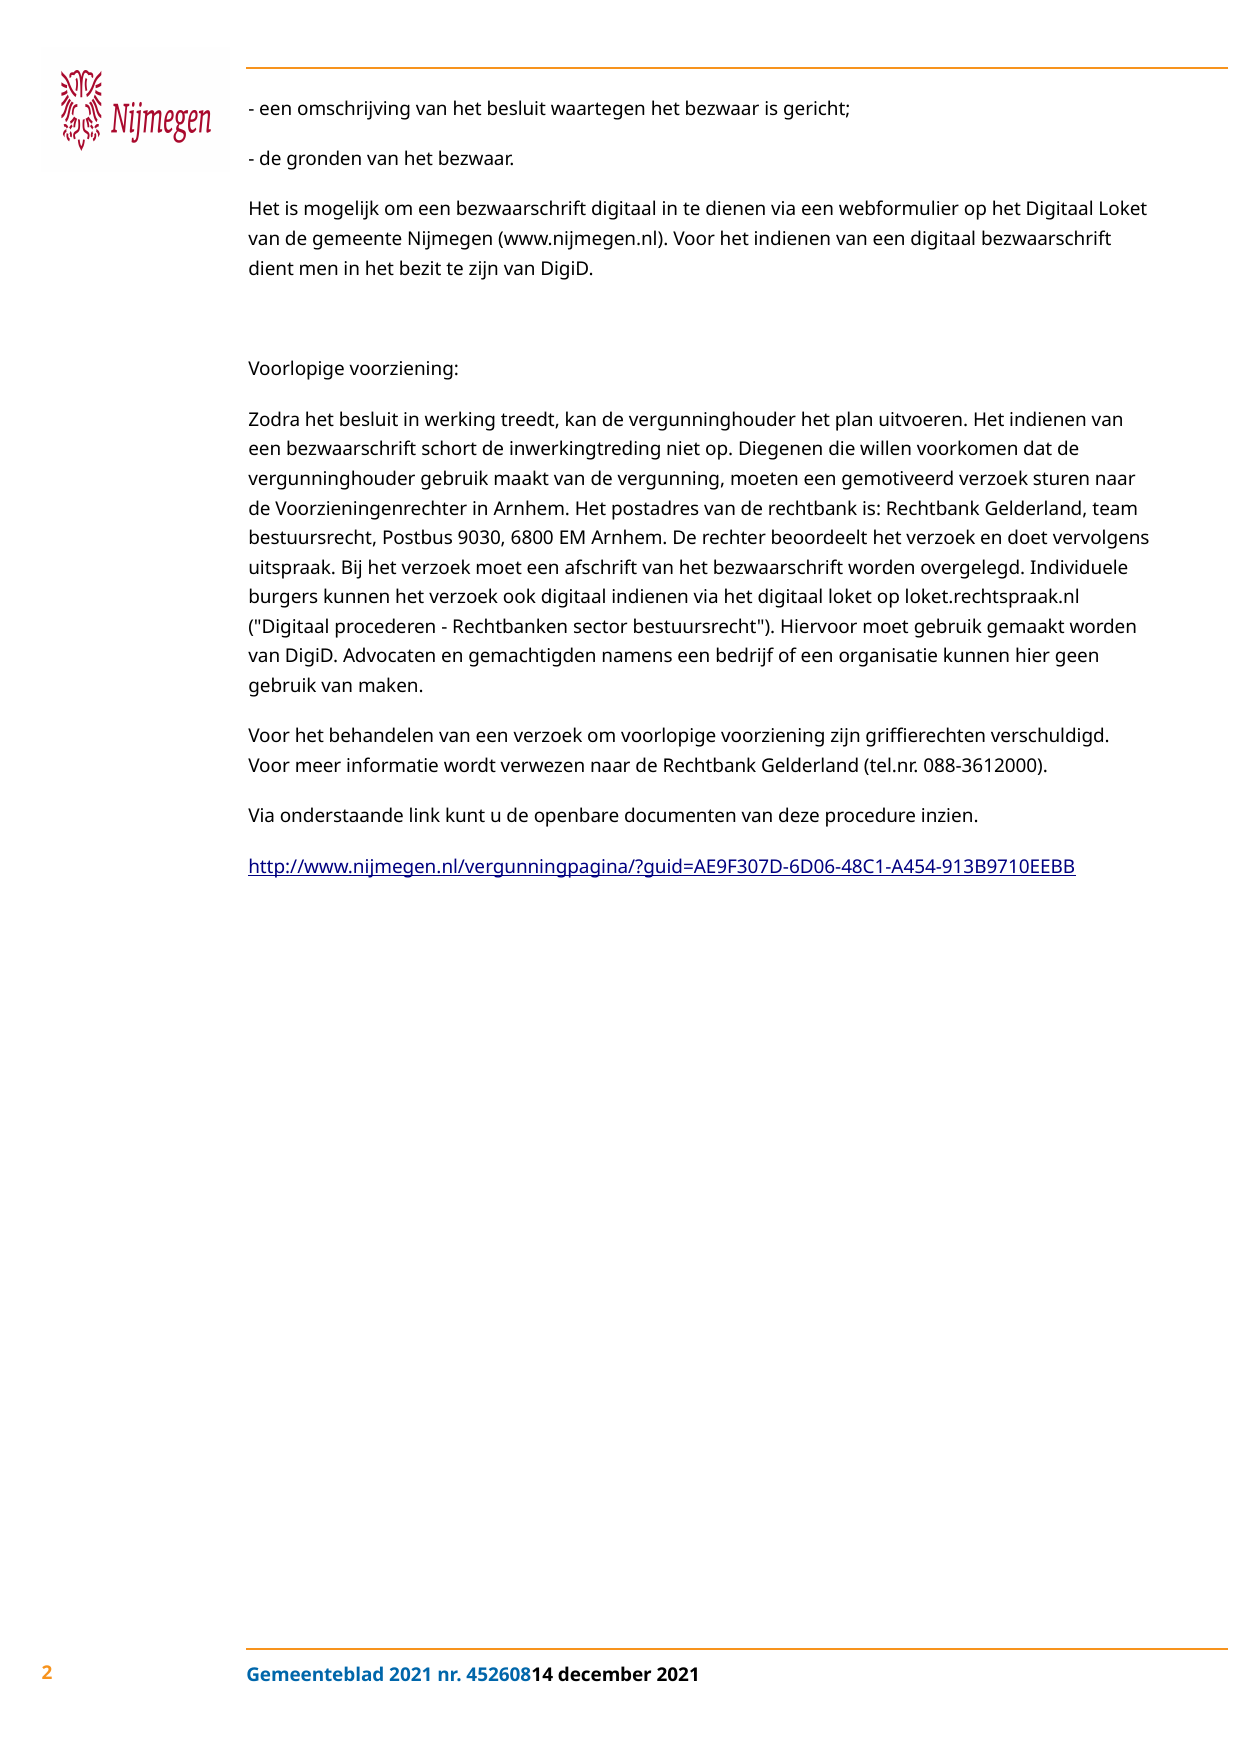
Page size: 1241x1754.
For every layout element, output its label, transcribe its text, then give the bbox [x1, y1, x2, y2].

text - een omschrijving van het besluit waartegen het bezwaar is gericht; [248, 95, 1152, 121]
text Zodra het besluit in werking treedt, kan de vergunninghouder het plan uitvoeren. Het indienen van een bezwaarschrift schort de inwerkingtreding niet op. Diegenen die willen voorkomen dat de vergunninghouder gebruik maakt van de vergunning, moeten een gemotiveerd verzoek sturen naar de Voorzieningenrechter in Arnhem. Het postadres van de rechtbank is: Rechtbank Gelderland, team bestuursrecht, Postbus 9030, 6800 EM Arnhem. De rechter beoordeelt het verzoek en doet vervolgens uitspraak. Bij het verzoek moet een afschrift van het bezwaarschrift worden overgelegd. Individuele burgers kunnen het verzoek ook digitaal indienen via het digitaal loket op loket.rechtspraak.nl ("Digitaal procederen - Rechtbanken sector bestuursrecht"). Hiervoor moet gebruik gemaakt worden van DigiD. Advocaten en gemachtigden namens een bedrijf of een organisatie kunnen hier geen gebruik van maken. [248, 406, 1152, 698]
text Via onderstaande link kunt u de openbare documenten van deze procedure inzien. [248, 803, 1152, 828]
picture [41, 47, 231, 172]
text http://www.nijmegen.nl/vergunningpagina/?guid=AE9F307D-6D06-48C1-A454-913B9710EEBB [248, 853, 1152, 879]
text Het is mogelijk om een bezwaarschrift digitaal in te dienen via een webformulier op het Digitaal Loket van de gemeente Nijmegen (www.nijmegen.nl). Voor het indienen van een digitaal bezwaarschrift dient men in het bezit te zijn van DigiD. [248, 196, 1152, 281]
text - de gronden van het bezwaar. [248, 145, 1152, 171]
text Voorlopige voorziening: [248, 356, 1152, 381]
text Voor het behandelen van een verzoek om voorlopige voorziening zijn griffierechten verschuldigd. Voor meer informatie wordt verwezen naar de Rechtbank Gelderland (tel.nr. 088-3612000). [248, 723, 1152, 778]
